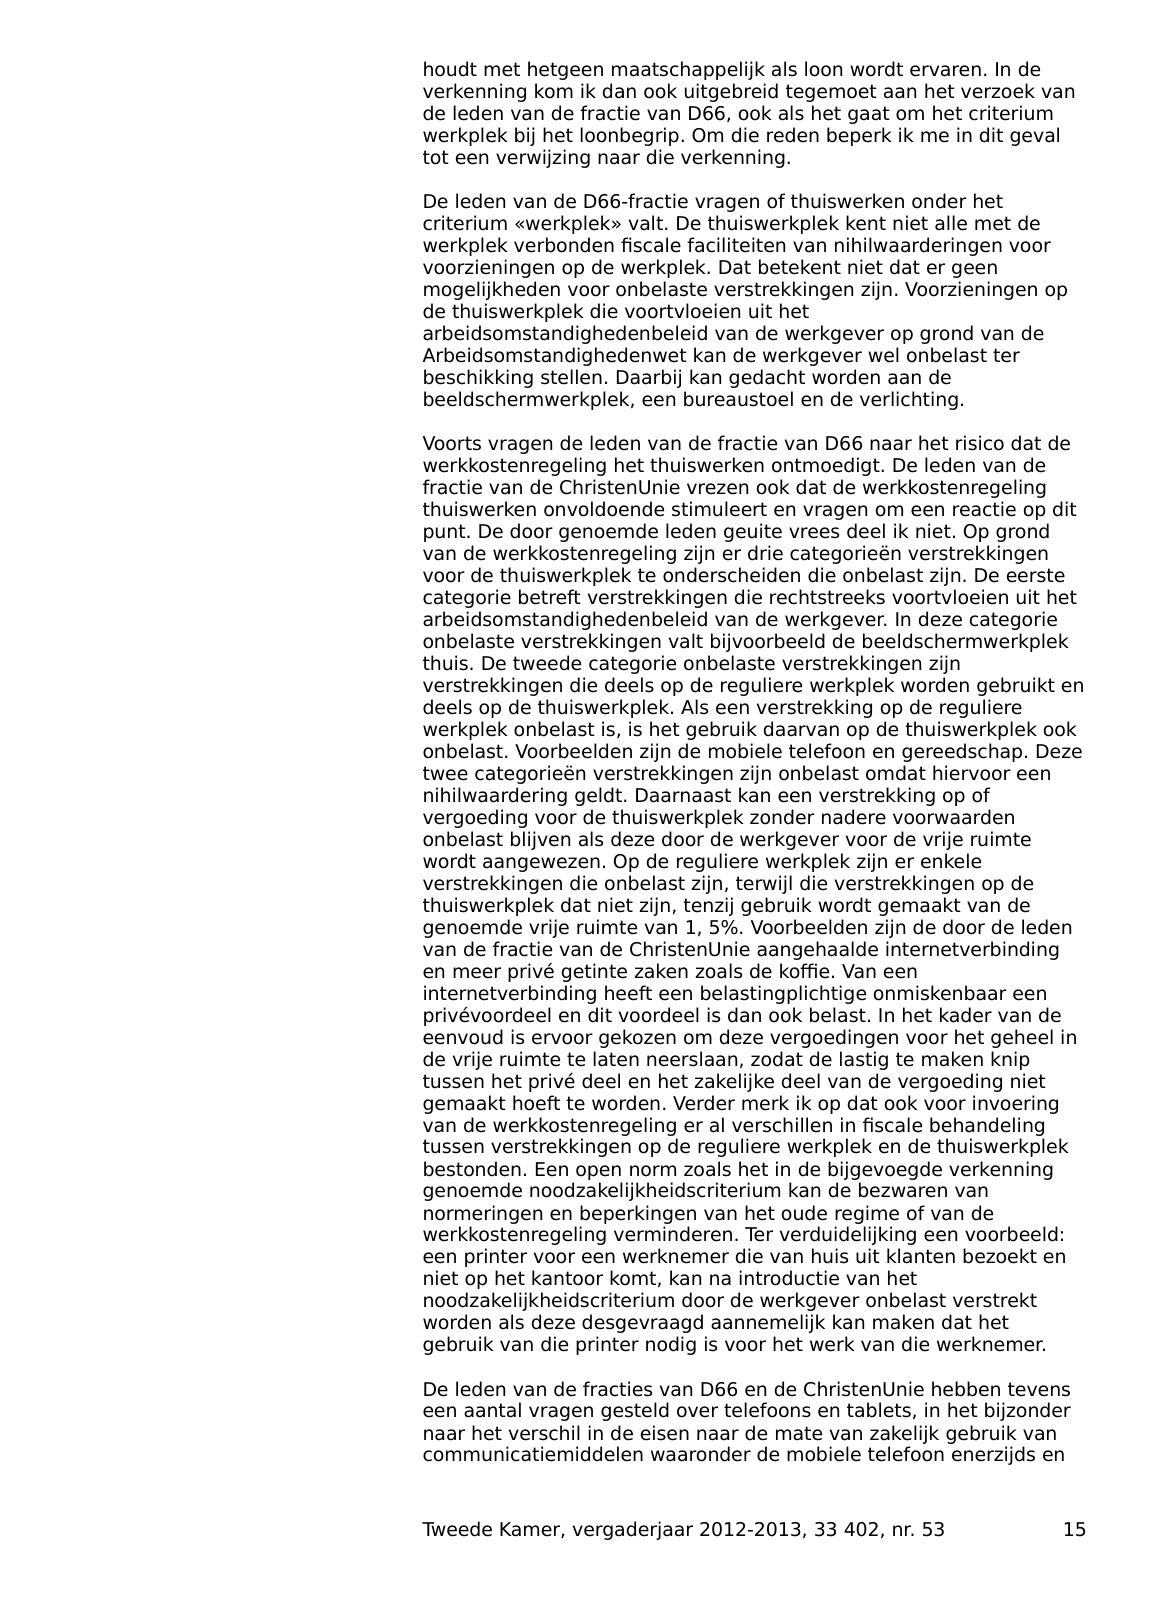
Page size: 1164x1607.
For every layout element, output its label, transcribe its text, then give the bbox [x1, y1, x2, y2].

text De leden van de D66-fractie vragen of thuiswerken onder het criterium «werkplek» valt. De thuiswerkplek kent niet alle met de werkplek verbonden fiscale faciliteiten van nihilwaarderingen voor voorzieningen op de werkplek. Dat betekent niet dat er geen mogelijkheden voor onbelaste verstrekkingen zijn. Voorzieningen op de thuiswerkplek die voortvloeien uit het arbeidsomstandighedenbeleid van de werkgever op grond van de Arbeidsomstandighedenwet kan de werkgever wel onbelast ter beschikking stellen. Daarbij kan gedacht worden aan de beeldschermwerkplek, een bureaustoel en de verlichting. [422, 191, 1087, 411]
text Voorts vragen de leden van de fractie van D66 naar het risico dat de werkkostenregeling het thuiswerken ontmoedigt. De leden van de fractie van de ChristenUnie vrezen ook dat de werkkostenregeling thuiswerken onvoldoende stimuleert en vragen om een reactie op dit punt. De door genoemde leden geuite vrees deel ik niet. Op grond van de werkkostenregeling zijn er drie categorieën verstrekkingen voor de thuiswerkplek te onderscheiden die onbelast zijn. De eerste categorie betreft verstrekkingen die rechtstreeks voortvloeien uit het arbeidsomstandighedenbeleid van de werkgever. In deze categorie onbelaste verstrekkingen valt bijvoorbeeld de beeldschermwerkplek thuis. De tweede categorie onbelaste verstrekkingen zijn verstrekkingen die deels op de reguliere werkplek worden gebruikt en deels op de thuiswerkplek. Als een verstrekking op de reguliere werkplek onbelast is, is het gebruik daarvan op de thuiswerkplek ook onbelast. Voorbeelden zijn de mobiele telefoon en gereedschap. Deze twee categorieën verstrekkingen zijn onbelast omdat hiervoor een nihilwaardering geldt. Daarnaast kan een verstrekking op of vergoeding voor de thuiswerkplek zonder nadere voorwaarden onbelast blijven als deze door de werkgever voor de vrije ruimte wordt aangewezen. Op de reguliere werkplek zijn er enkele verstrekkingen die onbelast zijn, terwijl die verstrekkingen op de thuiswerkplek dat niet zijn, tenzij gebruik wordt gemaakt van de genoemde vrije ruimte van 1, 5%. Voorbeelden zijn de door de leden van de fractie van de ChristenUnie aangehaalde internetverbinding en meer privé getinte zaken zoals de koffie. Van een internetverbinding heeft een belastingplichtige onmiskenbaar een privévoordeel en dit voordeel is dan ook belast. In het kader van de eenvoud is ervoor gekozen om deze vergoedingen voor het geheel in de vrije ruimte te laten neerslaan, zodat de lastig te maken knip tussen het privé deel en het zakelijke deel van de vergoeding niet gemaakt hoeft te worden. Verder merk ik op dat ook voor invoering van de werkkostenregeling er al verschillen in fiscale behandeling tussen verstrekkingen op de reguliere werkplek en de thuiswerkplek bestonden. Een open norm zoals het in de bijgevoegde verkenning genoemde noodzakelijkheidscriterium kan de bezwaren van normeringen en beperkingen van het oude regime of van de werkkostenregeling verminderen. Ter verduidelijking een voorbeeld: een printer voor een werknemer die van huis uit klanten bezoekt en niet op het kantoor komt, kan na introductie van het noodzakelijkheidscriterium door de werkgever onbelast verstrekt worden als deze desgevraagd aannemelijk kan maken dat het gebruik van die printer nodig is voor het werk van die werknemer. [422, 433, 1087, 1356]
text De leden van de fracties van D66 en de ChristenUnie hebben tevens een aantal vragen gesteld over telefoons en tablets, in het bijzonder naar het verschil in de eisen naar de mate van zakelijk gebruik van communicatiemiddelen waaronder de mobiele telefoon enerzijds en [422, 1378, 1087, 1466]
text houdt met hetgeen maatschappelijk als loon wordt ervaren. In de verkenning kom ik dan ook uitgebreid tegemoet aan het verzoek van de leden van de fractie van D66, ook als het gaat om het criterium werkplek bij het loonbegrip. Om die reden beperk ik me in dit geval tot een verwijzing naar die verkenning. [422, 59, 1087, 169]
